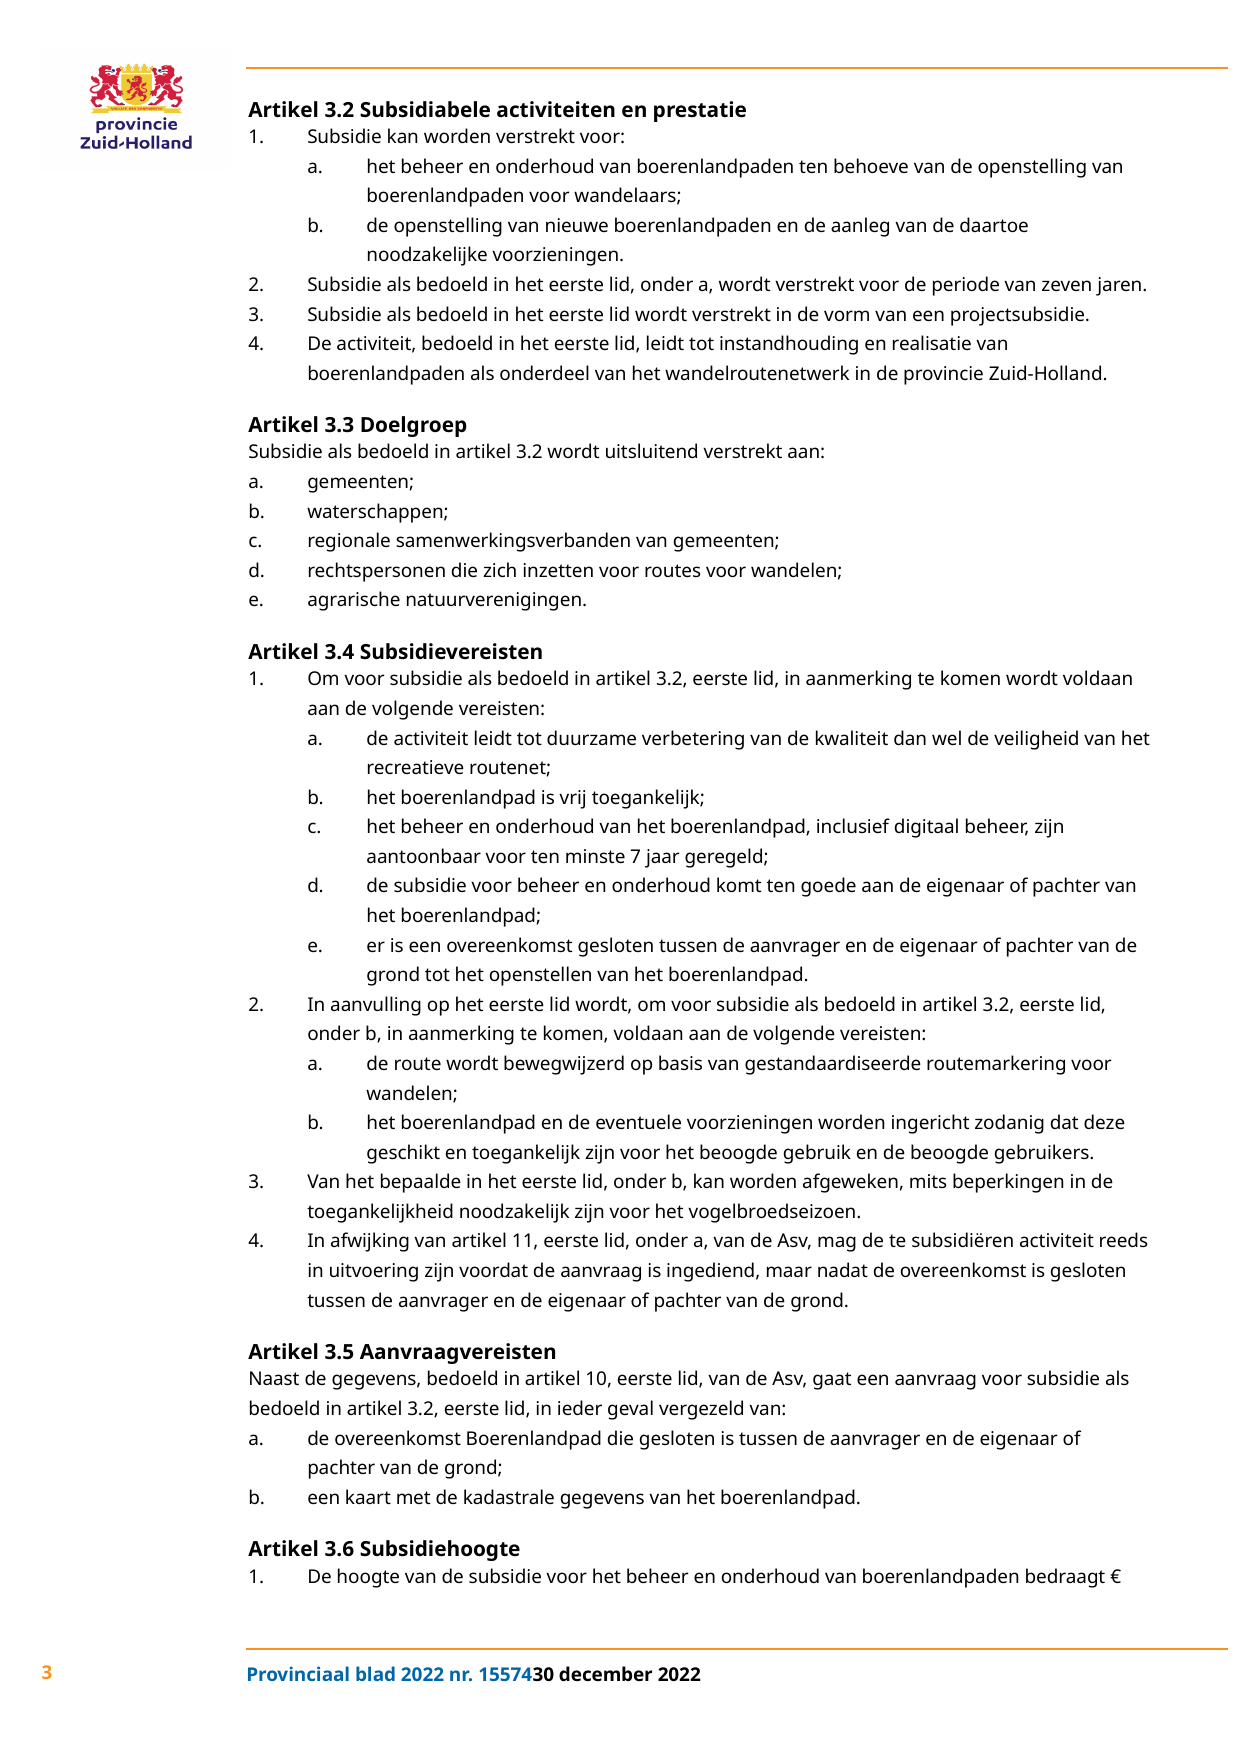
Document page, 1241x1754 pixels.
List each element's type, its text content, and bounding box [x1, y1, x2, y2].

list het beheer en onderhoud van het boerenlandpad, inclusief digitaal beheer, zijn aantoonbaar voor ten minste 7 jaar geregeld; [307, 813, 1152, 869]
list In aanvulling op het eerste lid wordt, om voor subsidie als bedoeld in artikel 3.2, eerste lid, onder b, in aanmerking te komen, voldaan aan de volgende vereisten: [248, 991, 1152, 1046]
list de subsidie voor beheer en onderhoud komt ten goede aan de eigenaar of pachter van het boerenlandpad; [307, 873, 1152, 928]
list regionale samenwerkingsverbanden van gemeenten; [248, 527, 1152, 553]
list het boerenlandpad is vrij toegankelijk; [307, 784, 1152, 809]
list In afwijking van artikel 11, eerste lid, onder a, van de Asv, mag de te subsidiëren activiteit reeds in uitvoering zijn voordat de aanvraag is ingediend, maar nadat de overeenkomst is gesloten tussen de aanvrager en de eigenaar of pachter van de grond. [248, 1228, 1152, 1312]
list Van het bepaalde in het eerste lid, onder b, kan worden afgeweken, mits beperkingen in de toegankelijkheid noodzakelijk zijn voor het vogelbroedseizoen. [248, 1168, 1152, 1224]
list Om voor subsidie als bedoeld in artikel 3.2, eerste lid, in aanmerking te komen wordt voldaan aan de volgende vereisten: [248, 666, 1152, 721]
list waterschappen; [248, 498, 1152, 524]
list agrarische natuurverenigingen. [248, 587, 1152, 612]
list De activiteit, bedoeld in het eerste lid, leidt tot instandhouding en realisatie van boerenlandpaden als onderdeel van het wandelroutenetwerk in de provincie Zuid-Holland. [248, 330, 1152, 386]
picture [41, 47, 231, 172]
list gemeenten; [248, 468, 1152, 494]
list Subsidie kan worden verstrekt voor: [248, 123, 1152, 149]
list Subsidie als bedoeld in het eerste lid wordt verstrekt in de vorm van een projectsubsidie. [248, 301, 1152, 326]
text Artikel 3.4 Subsidievereisten [248, 637, 1152, 666]
list het beheer en onderhoud van boerenlandpaden ten behoeve van de openstelling van boerenlandpaden voor wandelaars; [307, 153, 1152, 208]
text Naast de gegevens, bedoeld in artikel 10, eerste lid, van de Asv, gaat een aanvraag voor subsidie als bedoeld in artikel 3.2, eerste lid, in ieder geval vergezeld van: [248, 1366, 1152, 1421]
text Artikel 3.2 Subsidiabele activiteiten en prestatie [248, 95, 1152, 123]
list de openstelling van nieuwe boerenlandpaden en de aanleg van de daartoe noodzakelijke voorzieningen. [307, 212, 1152, 267]
list De hoogte van de subsidie voor het beheer en onderhoud van boerenlandpaden bedraagt € [248, 1563, 1152, 1588]
list de route wordt bewegwijzerd op basis van gestandaardiseerde routemarkering voor wandelen; [307, 1050, 1152, 1105]
list een kaart met de kadastrale gegevens van het boerenlandpad. [248, 1484, 1152, 1510]
text Subsidie als bedoeld in artikel 3.2 wordt uitsluitend verstrekt aan: [248, 439, 1152, 464]
list er is een overeenkomst gesloten tussen de aanvrager en de eigenaar of pachter van de grond tot het openstellen van het boerenlandpad. [307, 932, 1152, 987]
list Subsidie als bedoeld in het eerste lid, onder a, wordt verstrekt voor de periode van zeven jaren. [248, 271, 1152, 297]
text Artikel 3.5 Aanvraagvereisten [248, 1337, 1152, 1366]
list de overeenkomst Boerenlandpad die gesloten is tussen de aanvrager en de eigenaar of pachter van de grond; [248, 1425, 1152, 1480]
text Artikel 3.6 Subsidiehoogte [248, 1534, 1152, 1563]
list rechtspersonen die zich inzetten voor routes voor wandelen; [248, 557, 1152, 583]
text Artikel 3.3 Doelgroep [248, 410, 1152, 439]
list de activiteit leidt tot duurzame verbetering van de kwaliteit dan wel de veiligheid van het recreatieve routenet; [307, 725, 1152, 780]
list het boerenlandpad en de eventuele voorzieningen worden ingericht zodanig dat deze geschikt en toegankelijk zijn voor het beoogde gebruik en de beoogde gebruikers. [307, 1109, 1152, 1164]
